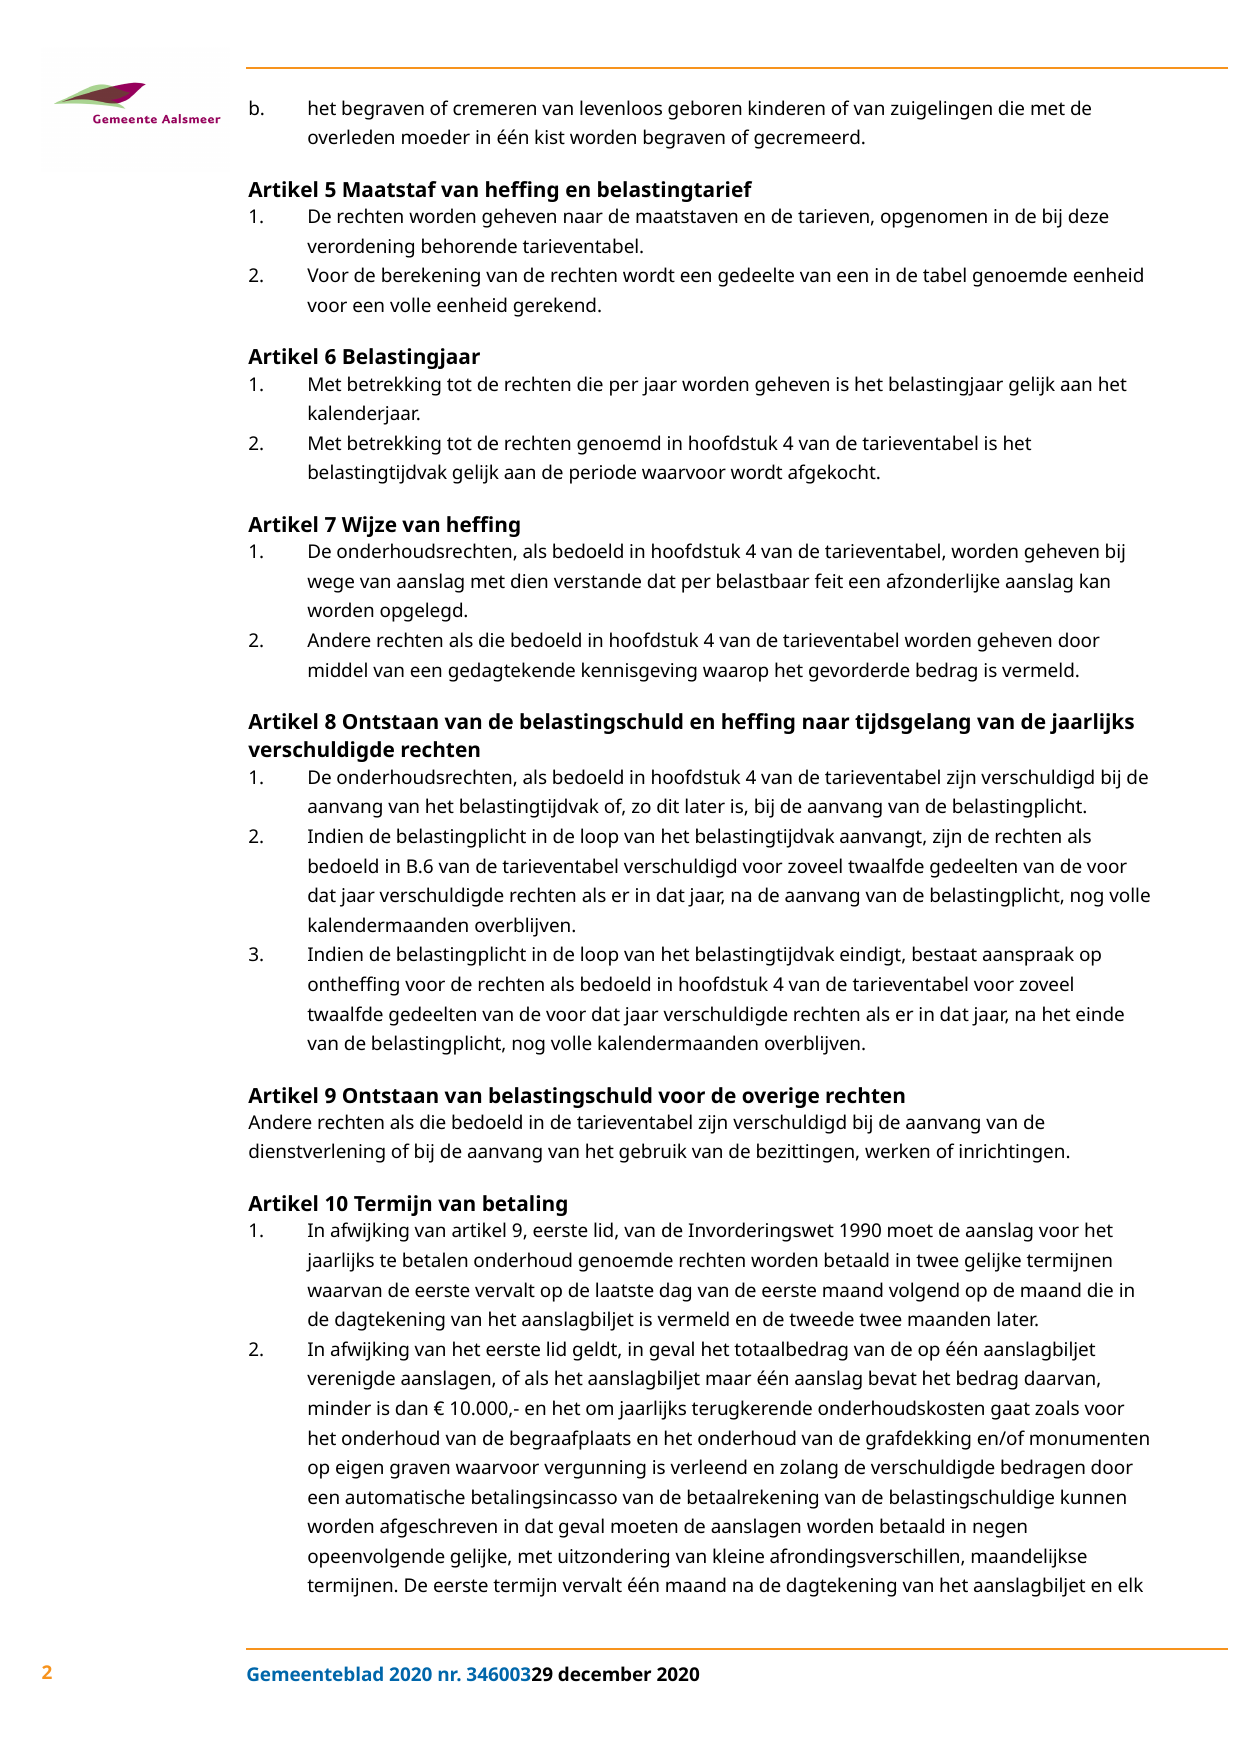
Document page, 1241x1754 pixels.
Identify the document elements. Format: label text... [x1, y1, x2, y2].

list De onderhoudsrechten, als bedoeld in hoofdstuk 4 van de tarieventabel zijn verschuldigd bij de aanvang van het belastingtijdvak of, zo dit later is, bij de aanvang van de belastingplicht. [248, 764, 1152, 819]
list Indien de belastingplicht in de loop van het belastingtijdvak aanvangt, zijn de rechten als bedoeld in B.6 van de tarieventabel verschuldigd voor zoveel twaalfde gedeelten van de voor dat jaar verschuldigde rechten als er in dat jaar, na de aanvang van de belastingplicht, nog volle kalendermaanden overblijven. [248, 823, 1152, 938]
list De rechten worden geheven naar de maatstaven en de tarieven, opgenomen in de bij deze verordening behorende tarieventabel. [248, 203, 1152, 258]
picture [41, 47, 231, 172]
text Artikel 5 Maatstaf van heffing en belastingtarief [248, 175, 1152, 203]
text Andere rechten als die bedoeld in de tarieventabel zijn verschuldigd bij de aanvang van de dienstverlening of bij de aanvang van het gebruik van de bezittingen, werken of inrichtingen. [248, 1109, 1152, 1164]
list Met betrekking tot de rechten die per jaar worden geheven is het belastingjaar gelijk aan het kalenderjaar. [248, 371, 1152, 426]
list Andere rechten als die bedoeld in hoofdstuk 4 van de tarieventabel worden geheven door middel van een gedagtekende kennisgeving waarop het gevorderde bedrag is vermeld. [248, 627, 1152, 682]
list Met betrekking tot de rechten genoemd in hoofdstuk 4 van de tarieventabel is het belastingtijdvak gelijk aan de periode waarvoor wordt afgekocht. [248, 430, 1152, 485]
text Artikel 10 Termijn van betaling [248, 1189, 1152, 1218]
text Artikel 6 Belastingjaar [248, 342, 1152, 371]
text Artikel 7 Wijze van heffing [248, 510, 1152, 538]
list Voor de berekening van de rechten wordt een gedeelte van een in de tabel genoemde eenheid voor een volle eenheid gerekend. [248, 262, 1152, 318]
list In afwijking van het eerste lid geldt, in geval het totaalbedrag van de op één aanslagbiljet verenigde aanslagen, of als het aanslagbiljet maar één aanslag bevat het bedrag daarvan, minder is dan € 10.000,- en het om jaarlijks terugkerende onderhoudskosten gaat zoals voor het onderhoud van de begraafplaats en het onderhoud van de grafdekking en/of monumenten op eigen graven waarvoor vergunning is verleend en zolang de verschuldigde bedragen door een automatische betalingsincasso van de betaalrekening van de belastingschuldige kunnen worden afgeschreven in dat geval moeten de aanslagen worden betaald in negen opeenvolgende gelijke, met uitzondering van kleine afrondingsverschillen, maandelijkse termijnen. De eerste termijn vervalt één maand na de dagtekening van het aanslagbiljet en elk [248, 1336, 1152, 1598]
list In afwijking van artikel 9, eerste lid, van de Invorderingswet 1990 moet de aanslag voor het jaarlijks te betalen onderhoud genoemde rechten worden betaald in twee gelijke termijnen waarvan de eerste vervalt op de laatste dag van de eerste maand volgend op de maand die in de dagtekening van het aanslagbiljet is vermeld en de tweede twee maanden later. [248, 1218, 1152, 1332]
text Artikel 9 Ontstaan van belastingschuld voor de overige rechten [248, 1081, 1152, 1109]
list De onderhoudsrechten, als bedoeld in hoofdstuk 4 van de tarieventabel, worden geheven bij wege van aanslag met dien verstande dat per belastbaar feit een afzonderlijke aanslag kan worden opgelegd. [248, 538, 1152, 623]
text Artikel 8 Ontstaan van de belastingschuld en heffing naar tijdsgelang van de jaarlijks verschuldigde rechten [248, 707, 1152, 764]
list Indien de belastingplicht in de loop van het belastingtijdvak eindigt, bestaat aanspraak op ontheffing voor de rechten als bedoeld in hoofdstuk 4 van de tarieventabel voor zoveel twaalfde gedeelten van de voor dat jaar verschuldigde rechten als er in dat jaar, na het einde van de belastingplicht, nog volle kalendermaanden overblijven. [248, 942, 1152, 1056]
list het begraven of cremeren van levenloos geboren kinderen of van zuigelingen die met de overleden moeder in één kist worden begraven of gecremeerd. [248, 95, 1152, 150]
